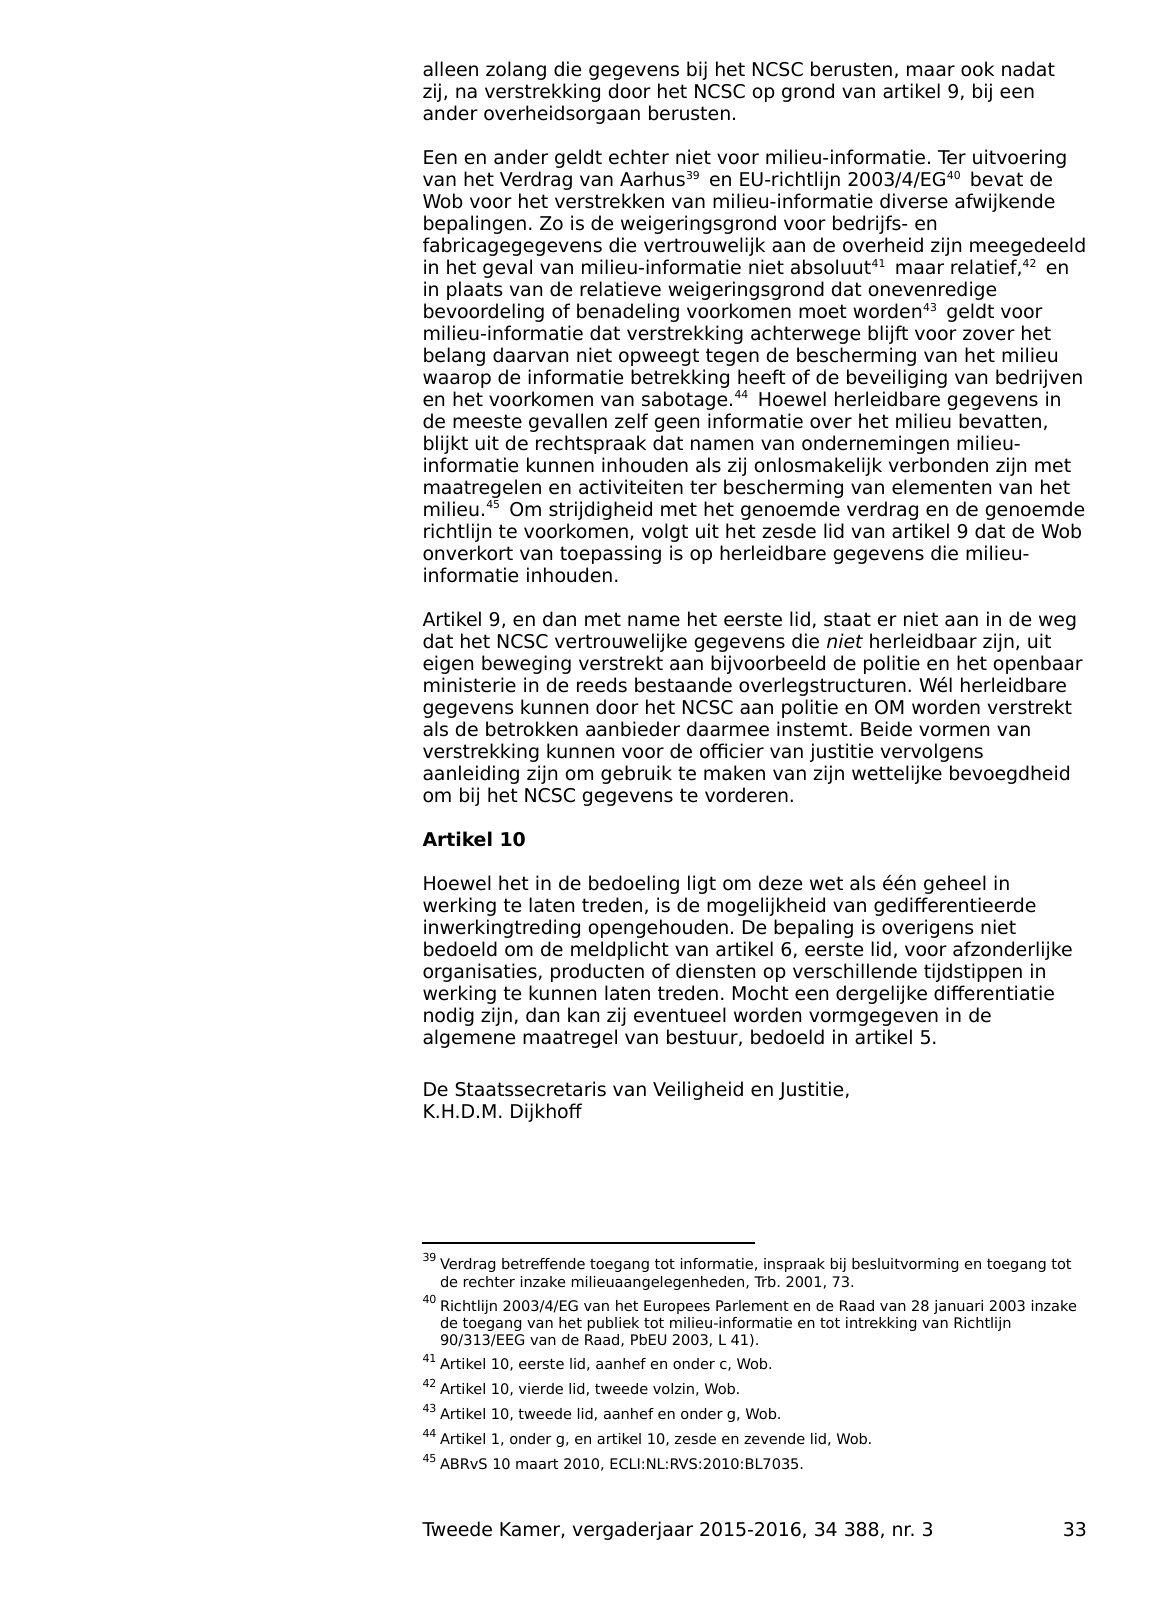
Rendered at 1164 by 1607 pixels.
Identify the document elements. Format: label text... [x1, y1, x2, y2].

subtitle Artikel 10 [422, 829, 1087, 851]
text Artikel 10, eerste lid, aanhef en onder c, Wob. [422, 1352, 1087, 1374]
text ABRvS 10 maart 2010, ECLI:NL:RVS:2010:BL7035. [422, 1452, 1087, 1474]
text Verdrag betreffende toegang tot informatie, inspraak bij besluitvorming en toegang tot de rechter inzake milieuaangelegenheden, Trb. 2001, 73. [422, 1252, 1087, 1291]
text alleen zolang die gegevens bij het NCSC berusten, maar ook nadat zij, na verstrekking door het NCSC op grond van artikel 9, bij een ander overheidsorgaan berusten. [422, 59, 1087, 125]
text Artikel 1, onder g, en artikel 10, zesde en zevende lid, Wob. [422, 1427, 1087, 1449]
text Artikel 10, tweede lid, aanhef en onder g, Wob. [422, 1402, 1087, 1424]
text Een en ander geldt echter niet voor milieu-informatie. Ter uitvoering van het Verdrag van Aarhus en EU-richtlijn 2003/4/EG bevat de Wob voor het verstrekken van milieu-informatie diverse afwijkende bepalingen. Zo is de weigeringsgrond voor bedrijfs- en fabricagegegevens die vertrouwelijk aan de overheid zijn meegedeeld in het geval van milieu-informatie niet absoluut maar relatief, en in plaats van de relatieve weigeringsgrond dat onevenredige bevoordeling of benadeling voorkomen moet worden geldt voor milieu-informatie dat verstrekking achterwege blijft voor zover het belang daarvan niet opweegt tegen de bescherming van het milieu waarop de informatie betrekking heeft of de beveiliging van bedrijven en het voorkomen van sabotage. Hoewel herleidbare gegevens in de meeste gevallen zelf geen informatie over het milieu bevatten, blijkt uit de rechtspraak dat namen van ondernemingen milieu-informatie kunnen inhouden als zij onlosmakelijk verbonden zijn met maatregelen en activiteiten ter bescherming van elementen van het milieu. Om strijdigheid met het genoemde verdrag en de genoemde richtlijn te voorkomen, volgt uit het zesde lid van artikel 9 dat de Wob onverkort van toepassing is op herleidbare gegevens die milieu-informatie inhouden. [422, 147, 1087, 587]
text Richtlijn 2003/4/EG van het Europees Parlement en de Raad van 28 januari 2003 inzake de toegang van het publiek tot milieu-informatie en tot intrekking van Richtlijn 90/313/EEG van de Raad, PbEU 2003, L 41). [422, 1293, 1087, 1349]
text Hoewel het in de bedoeling ligt om deze wet als één geheel in werking te laten treden, is de mogelijkheid van gedifferentieerde inwerkingtreding opengehouden. De bepaling is overigens niet bedoeld om de meldplicht van artikel 6, eerste lid, voor afzonderlijke organisaties, producten of diensten op verschillende tijdstippen in werking te kunnen laten treden. Mocht een dergelijke differentiatie nodig zijn, dan kan zij eventueel worden vormgegeven in de algemene maatregel van bestuur, bedoeld in artikel 5. [422, 873, 1087, 1049]
text Artikel 10, vierde lid, tweede volzin, Wob. [422, 1377, 1087, 1399]
text Artikel 9, en dan met name het eerste lid, staat er niet aan in de weg dat het NCSC vertrouwelijke gegevens die niet herleidbaar zijn, uit eigen beweging verstrekt aan bijvoorbeeld de politie en het openbaar ministerie in de reeds bestaande overlegstructuren. Wél herleidbare gegevens kunnen door het NCSC aan politie en OM worden verstrekt als de betrokken aanbieder daarmee instemt. Beide vormen van verstrekking kunnen voor de officier van justitie vervolgens aanleiding zijn om gebruik te maken van zijn wettelijke bevoegdheid om bij het NCSC gegevens te vorderen. [422, 609, 1087, 807]
text De Staatssecretaris van Veiligheid en Justitie, K.H.D.M. Dijkhoff [422, 1079, 1087, 1123]
